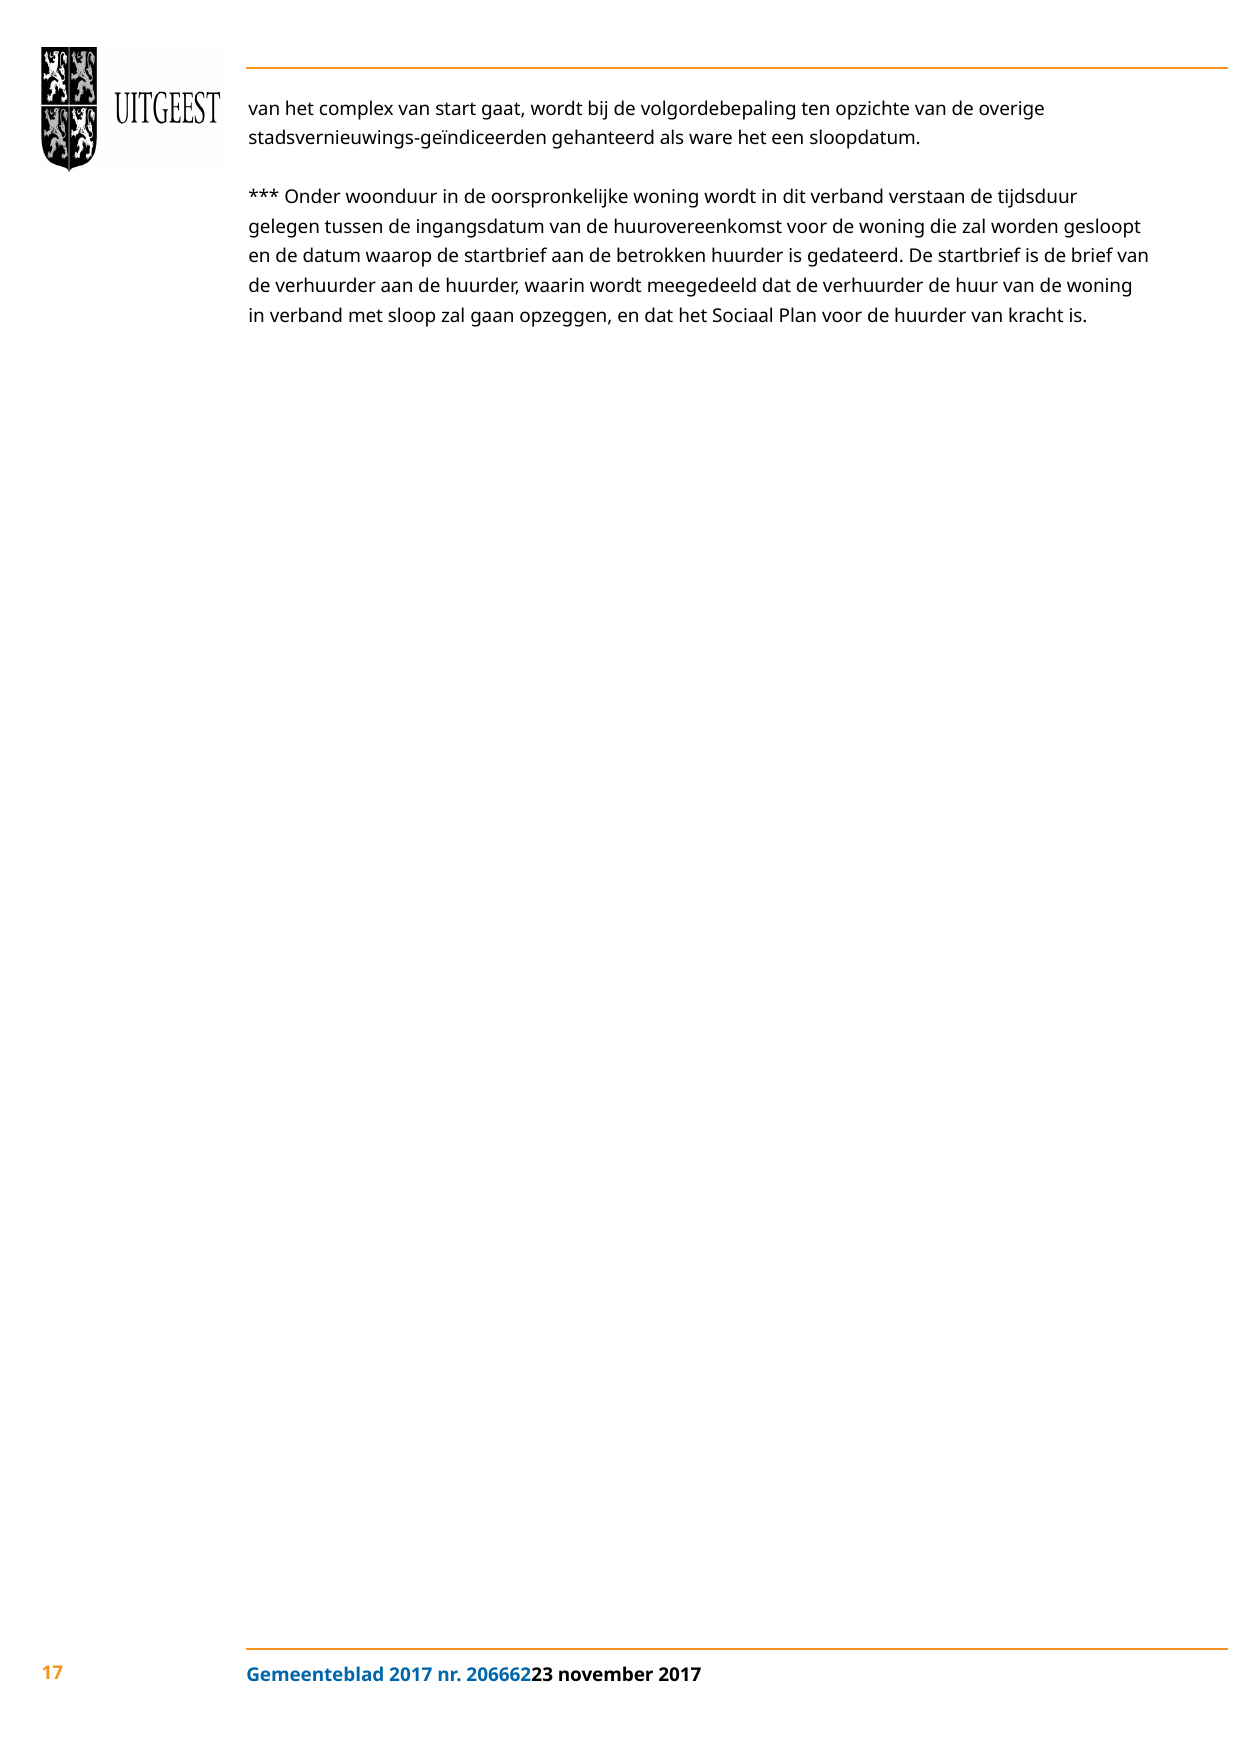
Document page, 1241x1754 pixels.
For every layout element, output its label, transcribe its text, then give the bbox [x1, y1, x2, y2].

picture [41, 47, 231, 172]
text *** Onder woonduur in de oorspronkelijke woning wordt in dit verband verstaan de tijdsduur gelegen tussen de ingangsdatum van de huurovereenkomst voor de woning die zal worden gesloopt en de datum waarop de startbrief aan de betrokken huurder is gedateerd. De startbrief is de brief van de verhuurder aan de huurder, waarin wordt meegedeeld dat de verhuurder de huur van de woning in verband met sloop zal gaan opzeggen, en dat het Sociaal Plan voor de huurder van kracht is. [248, 183, 1152, 328]
text van het complex van start gaat, wordt bij de volgordebepaling ten opzichte van de overige stadsvernieuwings-geïndiceerden gehanteerd als ware het een sloopdatum. [248, 95, 1152, 150]
